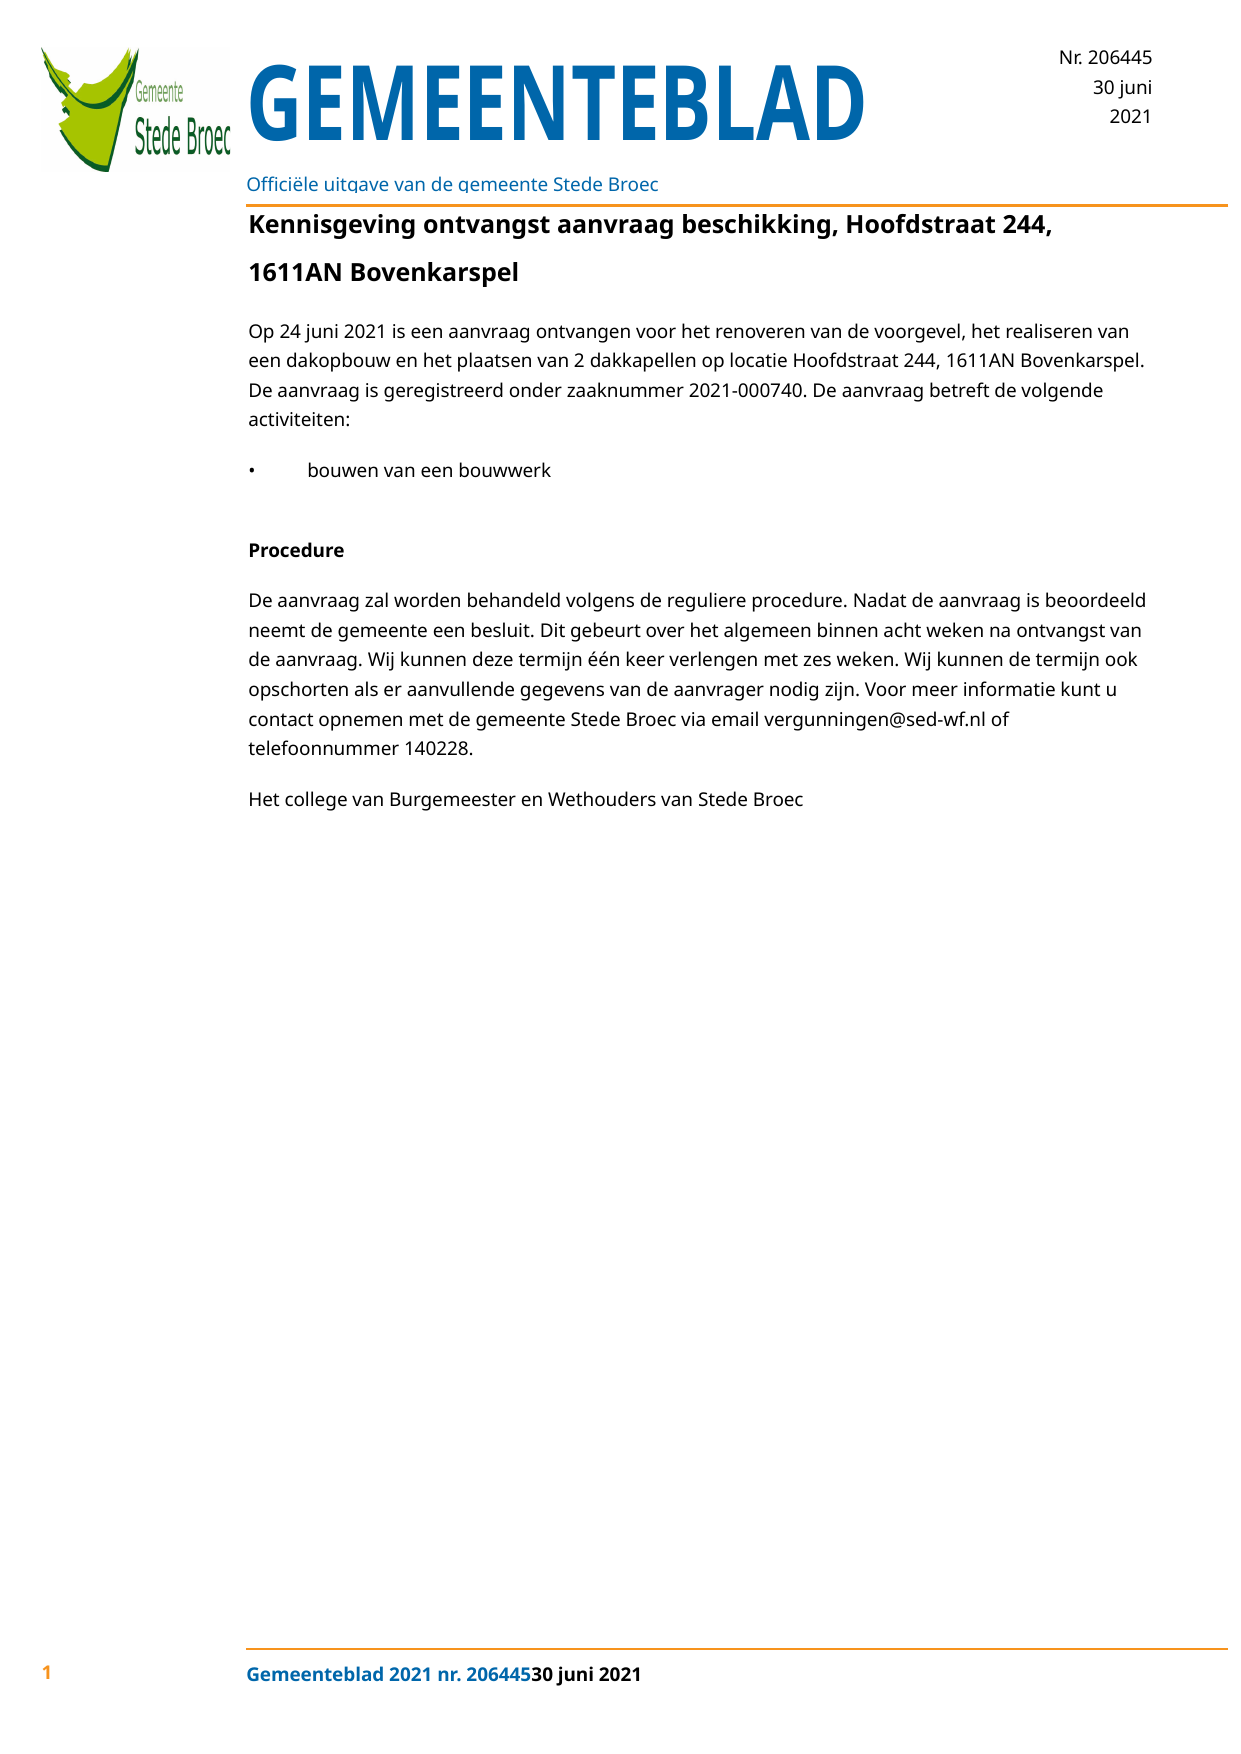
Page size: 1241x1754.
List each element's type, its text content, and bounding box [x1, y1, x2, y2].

text De aanvraag zal worden behandeld volgens de reguliere procedure. Nadat de aanvraag is beoordeeld neemt de gemeente een besluit. Dit gebeurt over het algemeen binnen acht weken na ontvangst van de aanvraag. Wij kunnen deze termijn één keer verlengen met zes weken. Wij kunnen de termijn ook opschorten als er aanvullende gegevens van de aanvrager nodig zijn. Voor meer informatie kunt u contact opnemen met de gemeente Stede Broec via email vergunningen@sed-wf.nl of telefoonnummer 140228. [248, 587, 1152, 761]
text Het college van Burgemeester en Wethouders van Stede Broec [248, 786, 1152, 812]
text Kennisgeving ontvangst aanvraag beschikking, Hoofdstraat 244, 1611AN Bovenkarspel [248, 207, 1152, 288]
picture [41, 47, 231, 172]
text Procedure [248, 537, 1152, 563]
list bouwen van een bouwwerk [248, 457, 1152, 483]
text Op 24 juni 2021 is een aanvraag ontvangen voor het renoveren van de voorgevel, het realiseren van een dakopbouw en het plaatsen van 2 dakkapellen op locatie Hoofdstraat 244, 1611AN Bovenkarspel. De aanvraag is geregistreerd onder zaaknummer 2021-000740. De aanvraag betreft de volgende activiteiten: [248, 318, 1152, 432]
